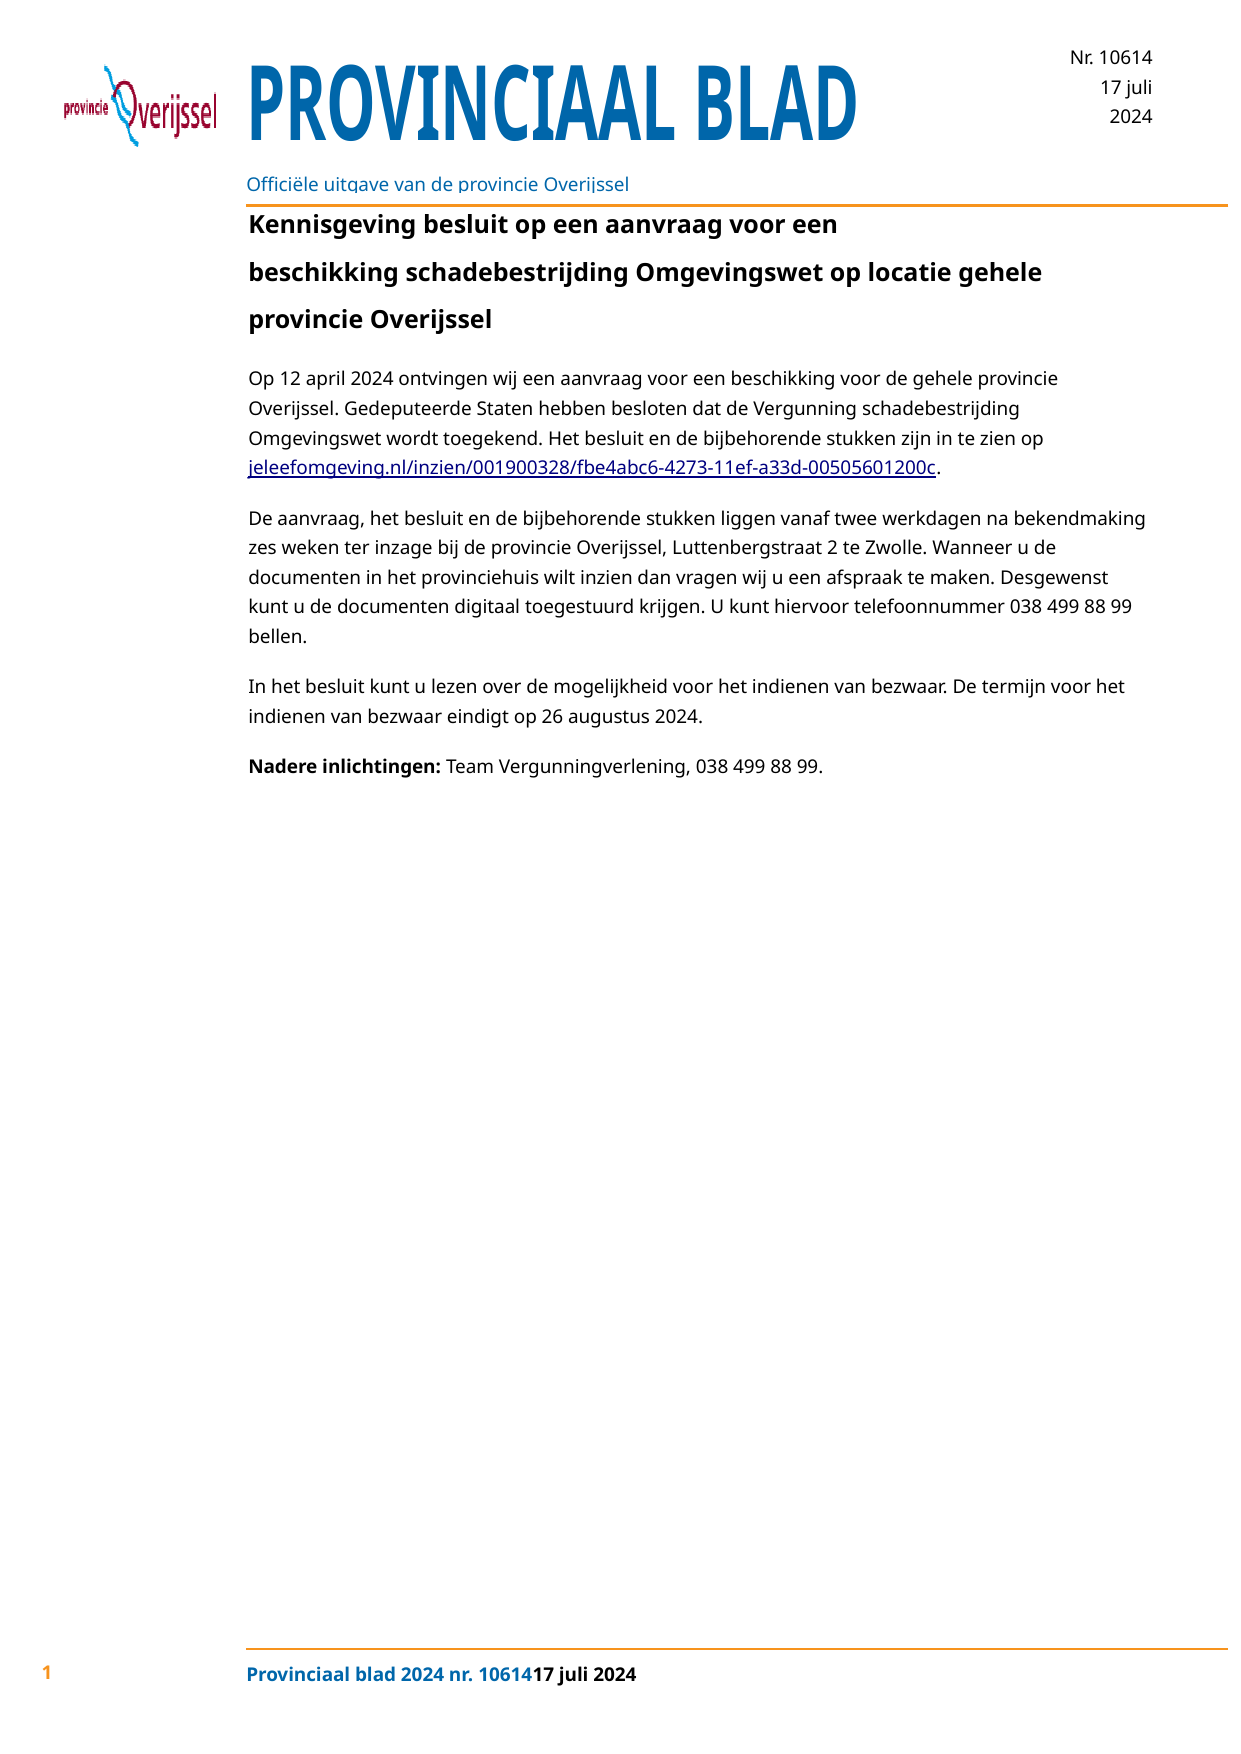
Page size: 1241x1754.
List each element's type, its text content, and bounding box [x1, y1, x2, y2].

text Kennisgeving besluit op een aanvraag voor een beschikking schadebestrijding Omgevingswet op locatie gehele provincie Overijssel [248, 207, 1152, 336]
picture [41, 47, 231, 172]
text Op 12 april 2024 ontvingen wij een aanvraag voor een beschikking voor de gehele provincie Overijssel. Gedeputeerde Staten hebben besloten dat de Vergunning schadebestrijding Omgevingswet wordt toegekend. Het besluit en de bijbehorende stukken zijn in te zien op jeleefomgeving.nl/inzien/001900328/fbe4abc6-4273-11ef-a33d-00505601200c. [248, 366, 1152, 480]
text Nadere inlichtingen: Team Vergunningverlening, 038 499 88 99. [248, 753, 1152, 779]
text De aanvraag, het besluit en de bijbehorende stukken liggen vanaf twee werkdagen na bekendmaking zes weken ter inzage bij de provincie Overijssel, Luttenbergstraat 2 te Zwolle. Wanneer u de documenten in het provinciehuis wilt inzien dan vragen wij u een afspraak te maken. Desgewenst kunt u de documenten digitaal toegestuurd krijgen. U kunt hiervoor telefoonnummer 038 499 88 99 bellen. [248, 505, 1152, 649]
text In het besluit kunt u lezen over de mogelijkheid voor het indienen van bezwaar. De termijn voor het indienen van bezwaar eindigt op 26 augustus 2024. [248, 673, 1152, 729]
